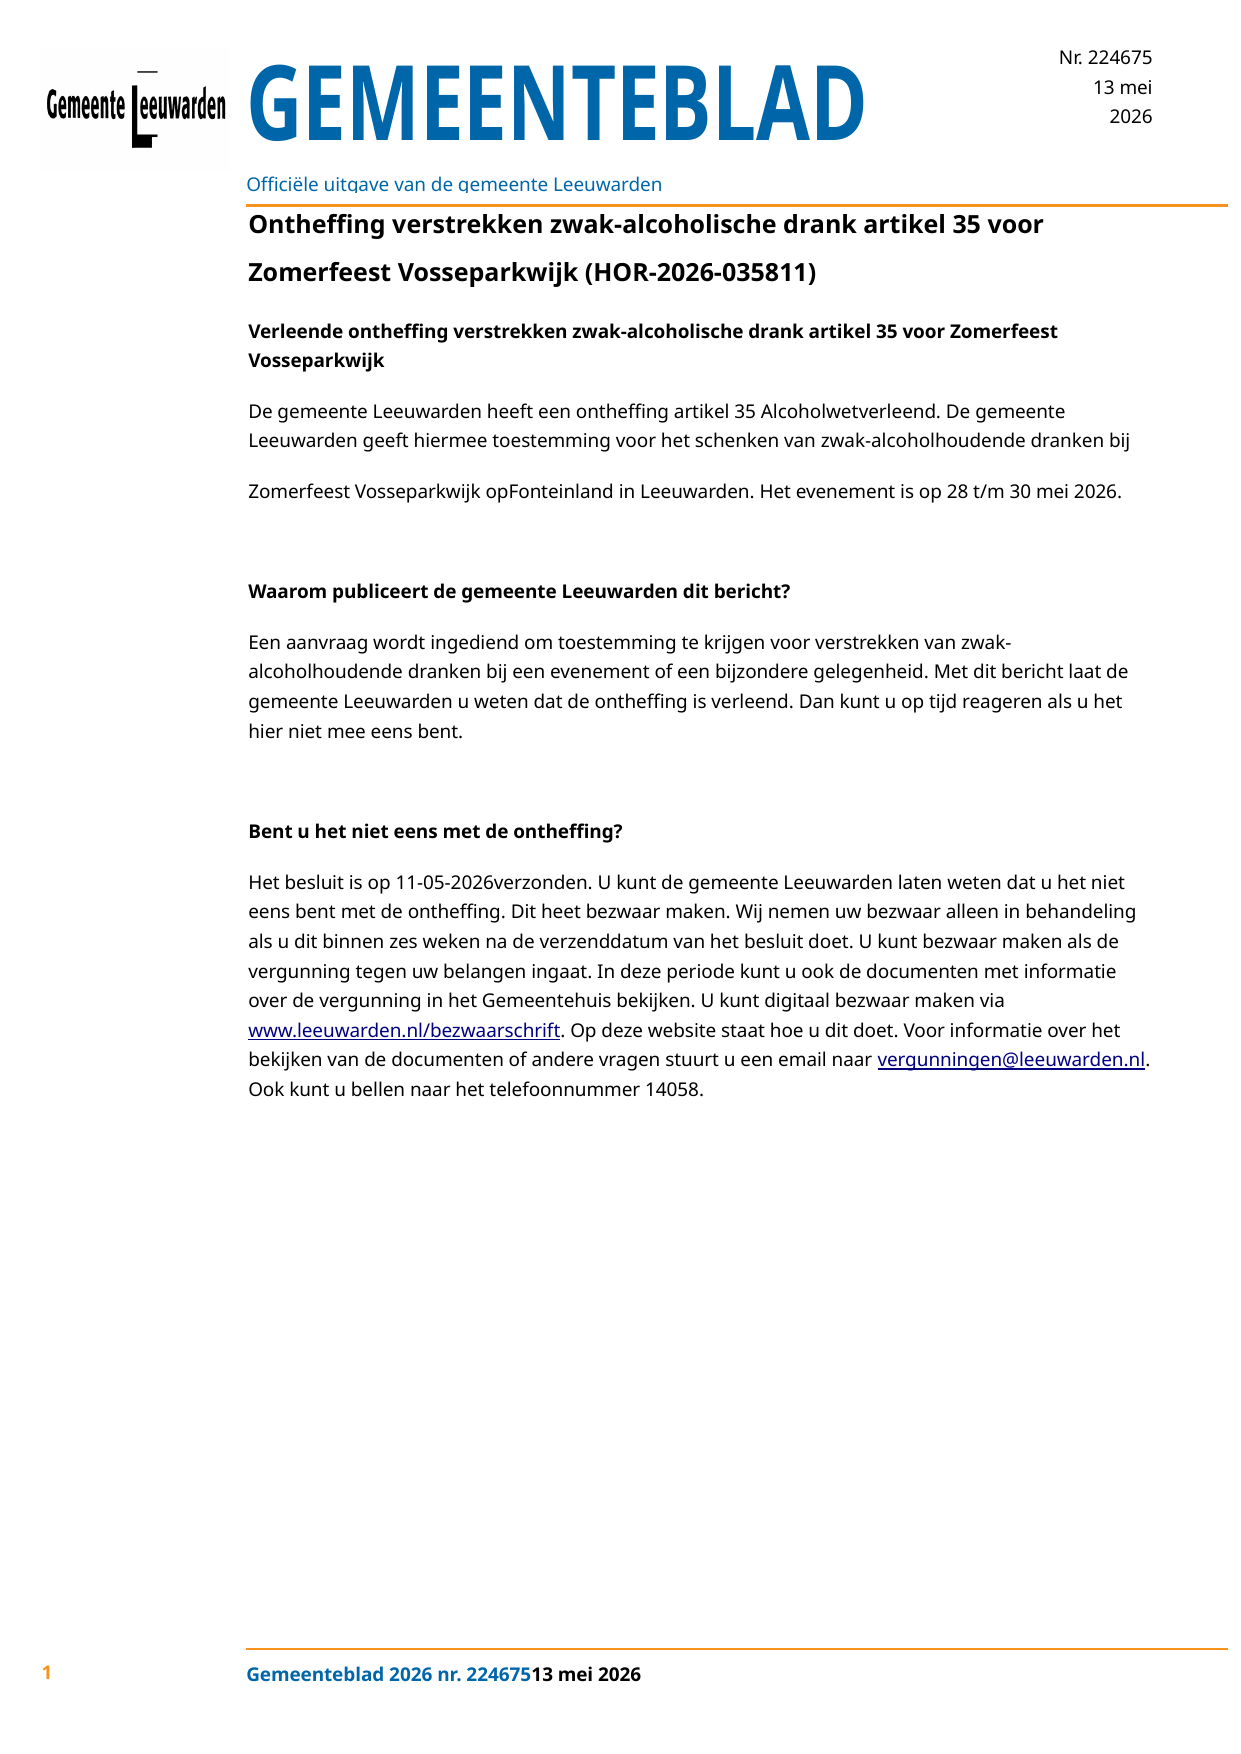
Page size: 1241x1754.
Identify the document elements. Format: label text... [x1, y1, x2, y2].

text Ontheffing verstrekken zwak-alcoholische drank artikel 35 voor Zomerfeest Vosseparkwijk (HOR-2026-035811) [248, 207, 1152, 288]
text Bent u het niet eens met de ontheffing? [248, 819, 1152, 844]
text Zomerfeest Vosseparkwijk opFonteinland in Leeuwarden. Het evenement is op 28 t/m 30 mei 2026. [248, 478, 1152, 504]
picture [41, 47, 231, 172]
text Verleende ontheffing verstrekken zwak-alcoholische drank artikel 35 voor Zomerfeest Vosseparkwijk [248, 318, 1152, 373]
text Het besluit is op 11-05-2026verzonden. U kunt de gemeente Leeuwarden laten weten dat u het niet eens bent met de ontheffing. Dit heet bezwaar maken. Wij nemen uw bezwaar alleen in behandeling als u dit binnen zes weken na de verzenddatum van het besluit doet. U kunt bezwaar maken als de vergunning tegen uw belangen ingaat. In deze periode kunt u ook de documenten met informatie over de vergunning in het Gemeentehuis bekijken. U kunt digitaal bezwaar maken via www.leeuwarden.nl/bezwaarschrift. Op deze website staat hoe u dit doet. Voor informatie over het bekijken van de documenten of andere vragen stuurt u een email naar vergunningen@leeuwarden.nl. Ook kunt u bellen naar het telefoonnummer 14058. [248, 869, 1152, 1102]
text Waarom publiceert de gemeente Leeuwarden dit bericht? [248, 579, 1152, 604]
text Een aanvraag wordt ingediend om toestemming te krijgen voor verstrekken van zwak-alcoholhoudende dranken bij een evenement of een bijzondere gelegenheid. Met dit bericht laat de gemeente Leeuwarden u weten dat de ontheffing is verleend. Dan kunt u op tijd reageren als u het hier niet mee eens bent. [248, 629, 1152, 744]
text De gemeente Leeuwarden heeft een ontheffing artikel 35 Alcoholwetverleend. De gemeente Leeuwarden geeft hiermee toestemming voor het schenken van zwak-alcoholhoudende dranken bij [248, 398, 1152, 453]
